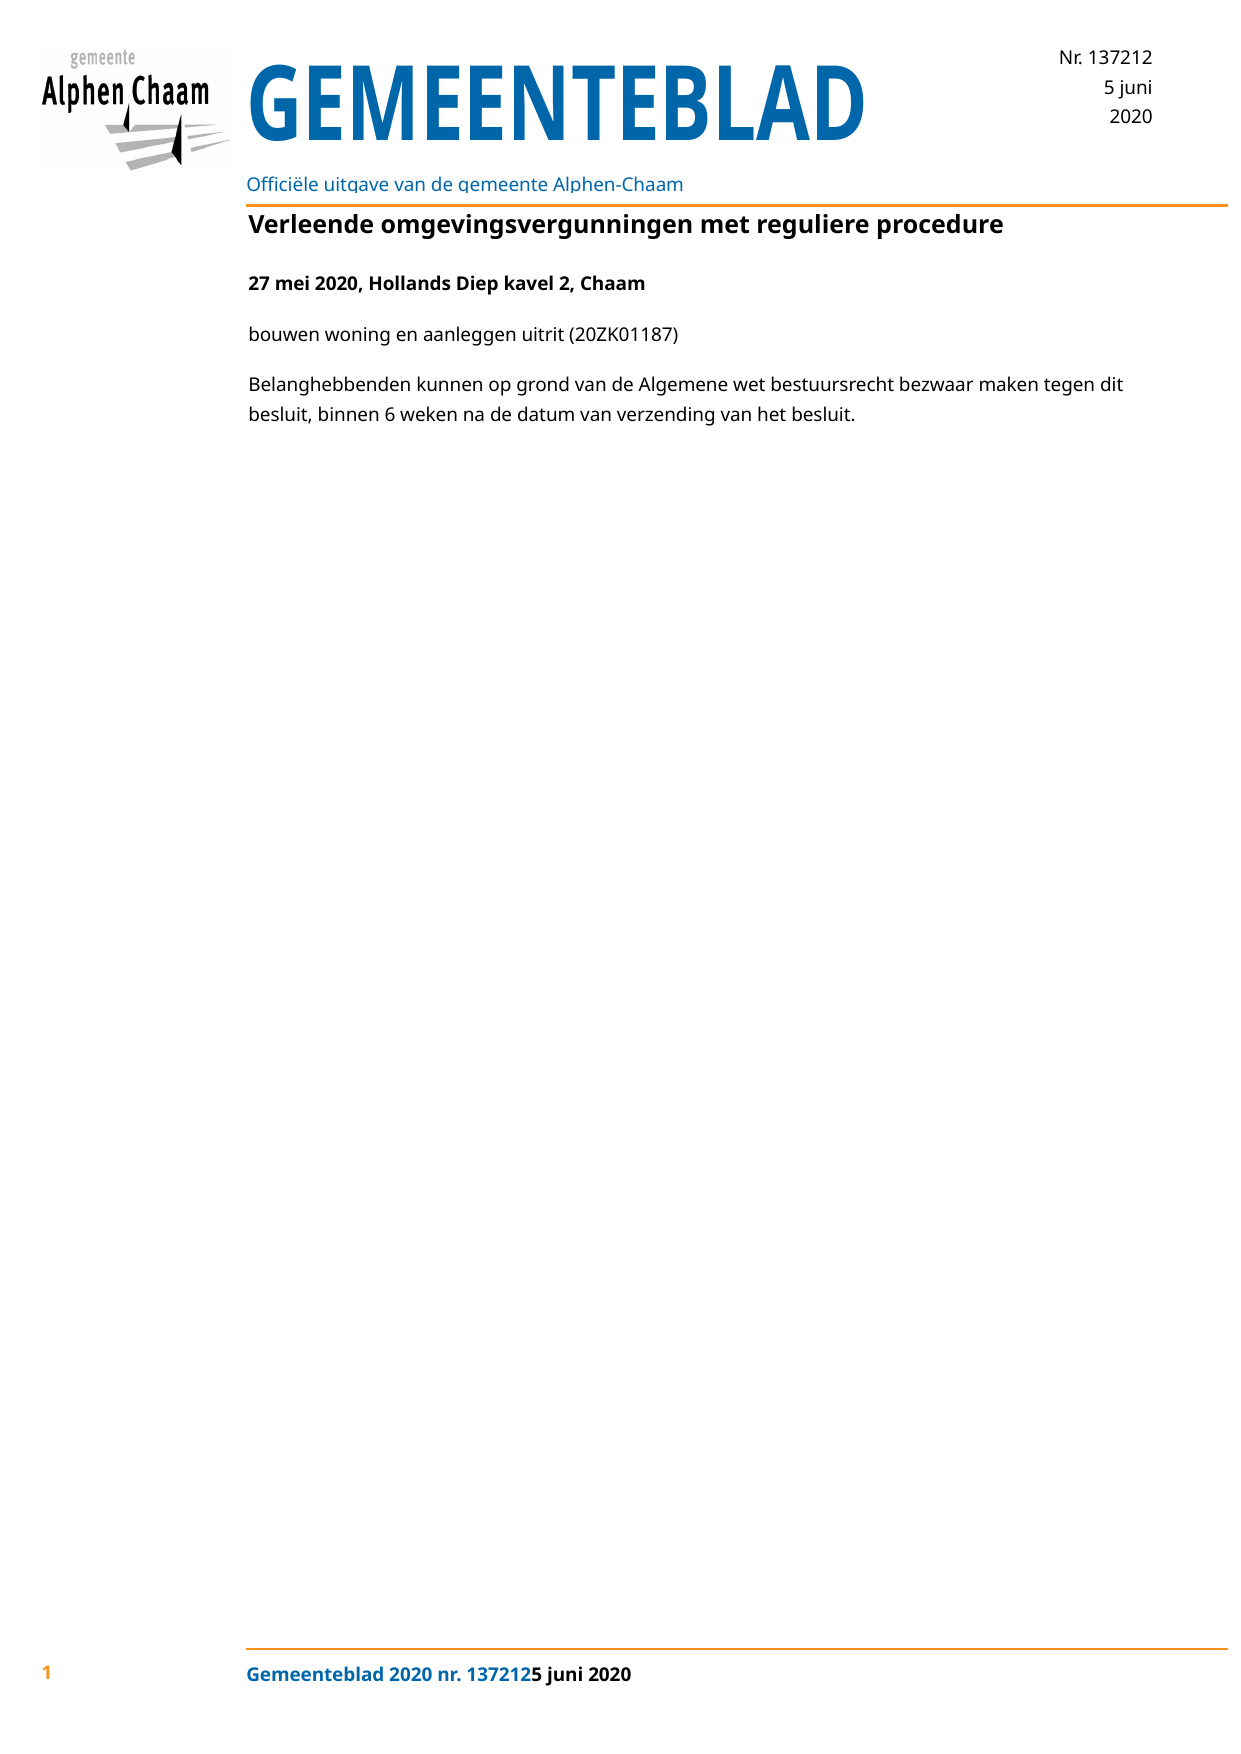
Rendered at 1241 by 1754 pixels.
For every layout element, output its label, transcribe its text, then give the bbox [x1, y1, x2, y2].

text Verleende omgevingsvergunningen met reguliere procedure [248, 207, 1152, 241]
picture [41, 47, 231, 172]
text bouwen woning en aanleggen uitrit (20ZK01187) [248, 321, 1152, 346]
text 27 mei 2020, Hollands Diep kavel 2, Chaam [248, 270, 1152, 296]
text Belanghebbenden kunnen op grond van de Algemene wet bestuursrecht bezwaar maken tegen dit besluit, binnen 6 weken na de datum van verzending van het besluit. [248, 371, 1152, 426]
